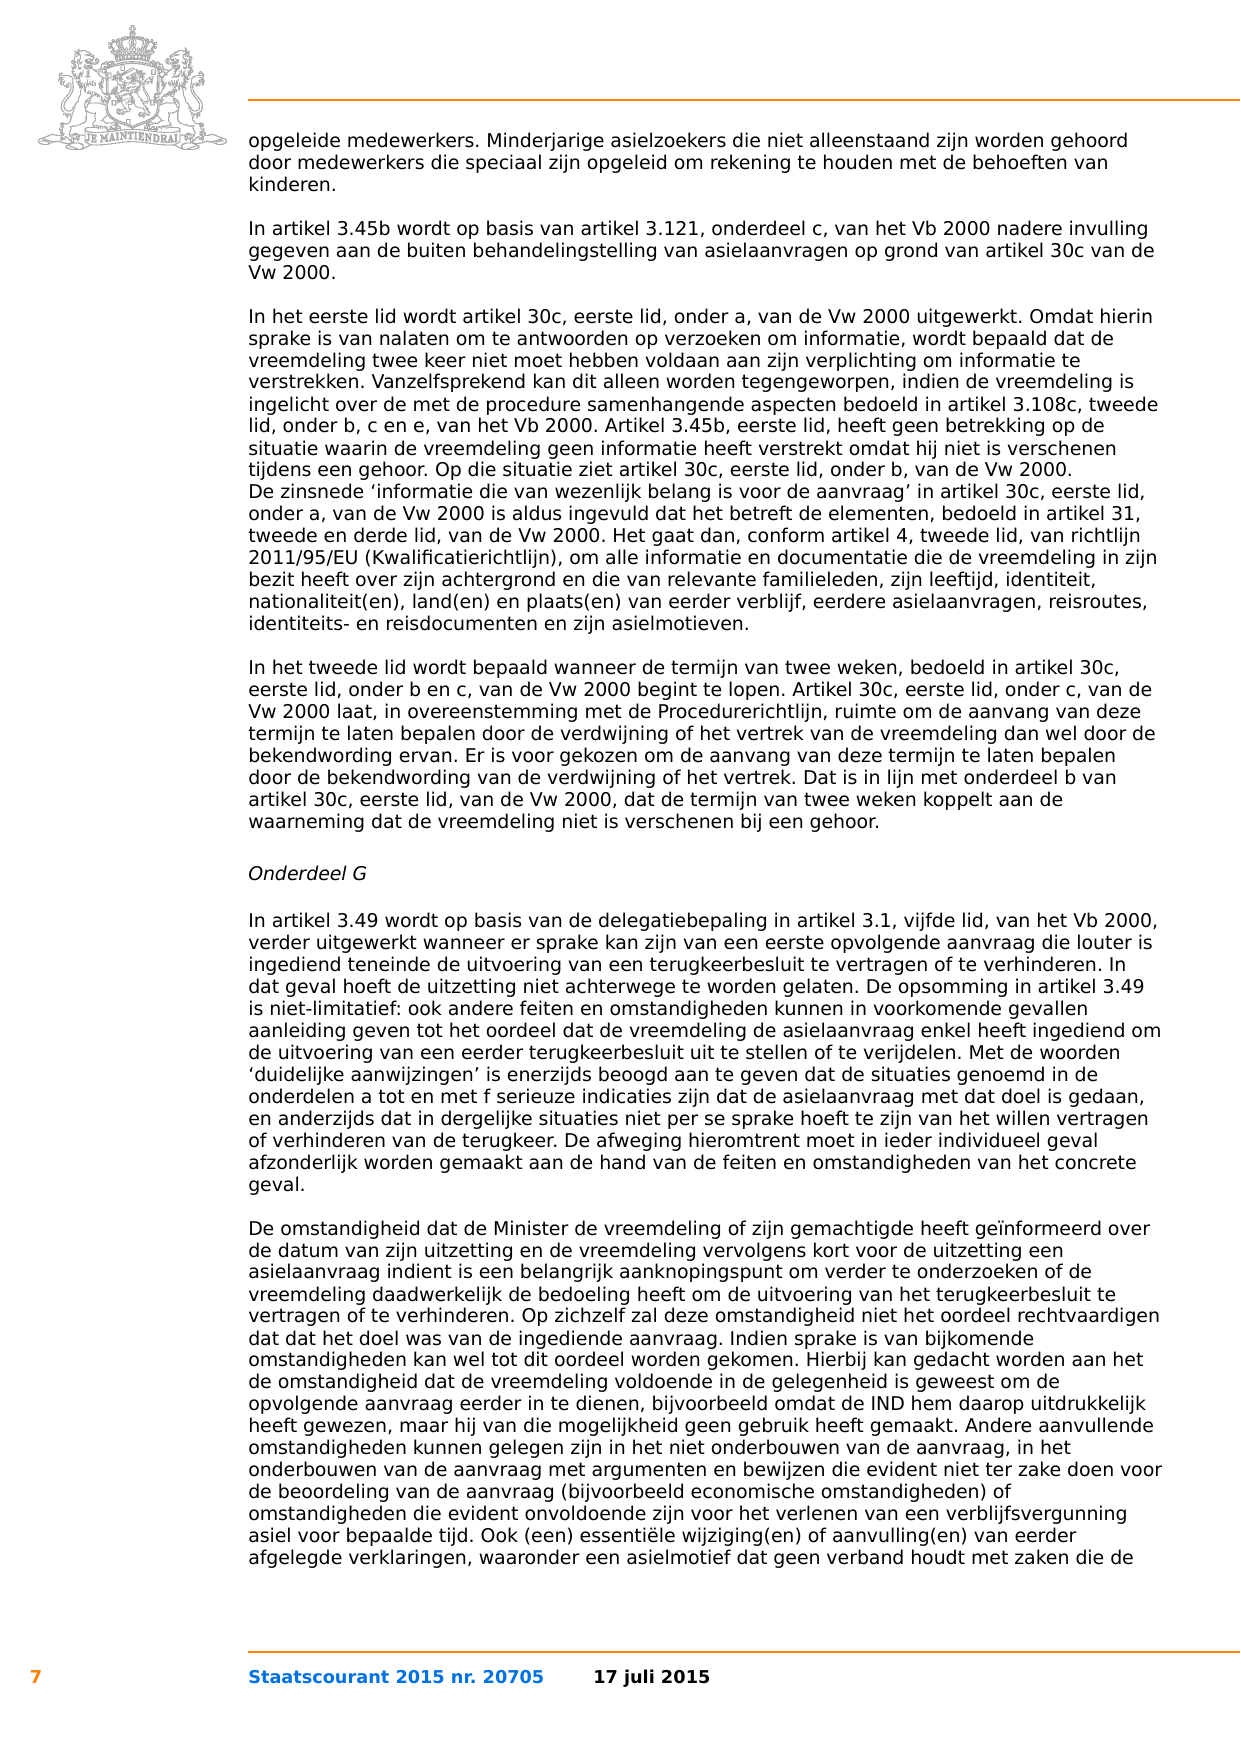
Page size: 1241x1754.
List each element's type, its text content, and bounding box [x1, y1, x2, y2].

text In artikel 3.45b wordt op basis van artikel 3.121, onderdeel c, van het Vb 2000 nadere invulling gegeven aan de buiten behandelingstelling van asielaanvragen op grond van artikel 30c van de Vw 2000. [248, 218, 1163, 284]
text opgeleide medewerkers. Minderjarige asielzoekers die niet alleenstaand zijn worden gehoord door medewerkers die speciaal zijn opgeleid om rekening te houden met de behoeften van kinderen. [248, 130, 1163, 196]
text De omstandigheid dat de Minister de vreemdeling of zijn gemachtigde heeft geïnformeerd over de datum van zijn uitzetting en de vreemdeling vervolgens kort voor de uitzetting een asielaanvraag indient is een belangrijk aanknopingspunt om verder te onderzoeken of de vreemdeling daadwerkelijk de bedoeling heeft om de uitvoering van het terugkeerbesluit te vertragen of te verhinderen. Op zichzelf zal deze omstandigheid niet het oordeel rechtvaardigen dat dat het doel was van de ingediende aanvraag. Indien sprake is van bijkomende omstandigheden kan wel tot dit oordeel worden gekomen. Hierbij kan gedacht worden aan het de omstandigheid dat de vreemdeling voldoende in de gelegenheid is geweest om de opvolgende aanvraag eerder in te dienen, bijvoorbeeld omdat de IND hem daarop uitdrukkelijk heeft gewezen, maar hij van die mogelijkheid geen gebruik heeft gemaakt. Andere aanvullende omstandigheden kunnen gelegen zijn in het niet onderbouwen van de aanvraag, in het onderbouwen van de aanvraag met argumenten en bewijzen die evident niet ter zake doen voor de beoordeling van de aanvraag (bijvoorbeeld economische omstandigheden) of omstandigheden die evident onvoldoende zijn voor het verlenen van een verblijfsvergunning asiel voor bepaalde tijd. Ook (een) essentiële wijziging(en) of aanvulling(en) van eerder afgelegde verklaringen, waaronder een asielmotief dat geen verband houdt met zaken die de [248, 1217, 1163, 1569]
text In artikel 3.49 wordt op basis van de delegatiebepaling in artikel 3.1, vijfde lid, van het Vb 2000, verder uitgewerkt wanneer er sprake kan zijn van een eerste opvolgende aanvraag die louter is ingediend teneinde de uitvoering van een terugkeerbesluit te vertragen of te verhinderen. In dat geval hoeft de uitzetting niet achterwege te worden gelaten. De opsomming in artikel 3.49 is niet-limitatief: ook andere feiten en omstandigheden kunnen in voorkomende gevallen aanleiding geven tot het oordeel dat de vreemdeling de asielaanvraag enkel heeft ingediend om de uitvoering van een eerder terugkeerbesluit uit te stellen of te verijdelen. Met de woorden ‘duidelijke aanwijzingen’ is enerzijds beoogd aan te geven dat de situaties genoemd in de onderdelen a tot en met f serieuze indicaties zijn dat de asielaanvraag met dat doel is gedaan, en anderzijds dat in dergelijke situaties niet per se sprake hoeft te zijn van het willen vertragen of verhinderen van de terugkeer. De afweging hieromtrent moet in ieder individueel geval afzonderlijk worden gemaakt aan de hand van de feiten en omstandigheden van het concrete geval. [248, 910, 1163, 1196]
subtitle Onderdeel G [248, 863, 1163, 885]
picture [38, 25, 227, 150]
text In het tweede lid wordt bepaald wanneer de termijn van twee weken, bedoeld in artikel 30c, eerste lid, onder b en c, van de Vw 2000 begint te lopen. Artikel 30c, eerste lid, onder c, van de Vw 2000 laat, in overeenstemming met de Procedurerichtlijn, ruimte om de aanvang van deze termijn te laten bepalen door de verdwijning of het vertrek van de vreemdeling dan wel door de bekendwording ervan. Er is voor gekozen om de aanvang van deze termijn te laten bepalen door de bekendwording van de verdwijning of het vertrek. Dat is in lijn met onderdeel b van artikel 30c, eerste lid, van de Vw 2000, dat de termijn van twee weken koppelt aan de waarneming dat de vreemdeling niet is verschenen bij een gehoor. [248, 657, 1163, 833]
text In het eerste lid wordt artikel 30c, eerste lid, onder a, van de Vw 2000 uitgewerkt. Omdat hierin sprake is van nalaten om te antwoorden op verzoeken om informatie, wordt bepaald dat de vreemdeling twee keer niet moet hebben voldaan aan zijn verplichting om informatie te verstrekken. Vanzelfsprekend kan dit alleen worden tegengeworpen, indien de vreemdeling is ingelicht over de met de procedure samenhangende aspecten bedoeld in artikel 3.108c, tweede lid, onder b, c en e, van het Vb 2000. Artikel 3.45b, eerste lid, heeft geen betrekking op de situatie waarin de vreemdeling geen informatie heeft verstrekt omdat hij niet is verschenen tijdens een gehoor. Op die situatie ziet artikel 30c, eerste lid, onder b, van de Vw 2000. [248, 306, 1163, 481]
text De zinsnede ‘informatie die van wezenlijk belang is voor de aanvraag’ in artikel 30c, eerste lid, onder a, van de Vw 2000 is aldus ingevuld dat het betreft de elementen, bedoeld in artikel 31, tweede en derde lid, van de Vw 2000. Het gaat dan, conform artikel 4, tweede lid, van richtlijn 2011/95/EU (Kwalificatierichtlijn), om alle informatie en documentatie die de vreemdeling in zijn bezit heeft over zijn achtergrond en die van relevante familieleden, zijn leeftijd, identiteit, nationaliteit(en), land(en) en plaats(en) van eerder verblijf, eerdere asielaanvragen, reisroutes, identiteits- en reisdocumenten en zijn asielmotieven. [248, 481, 1163, 635]
